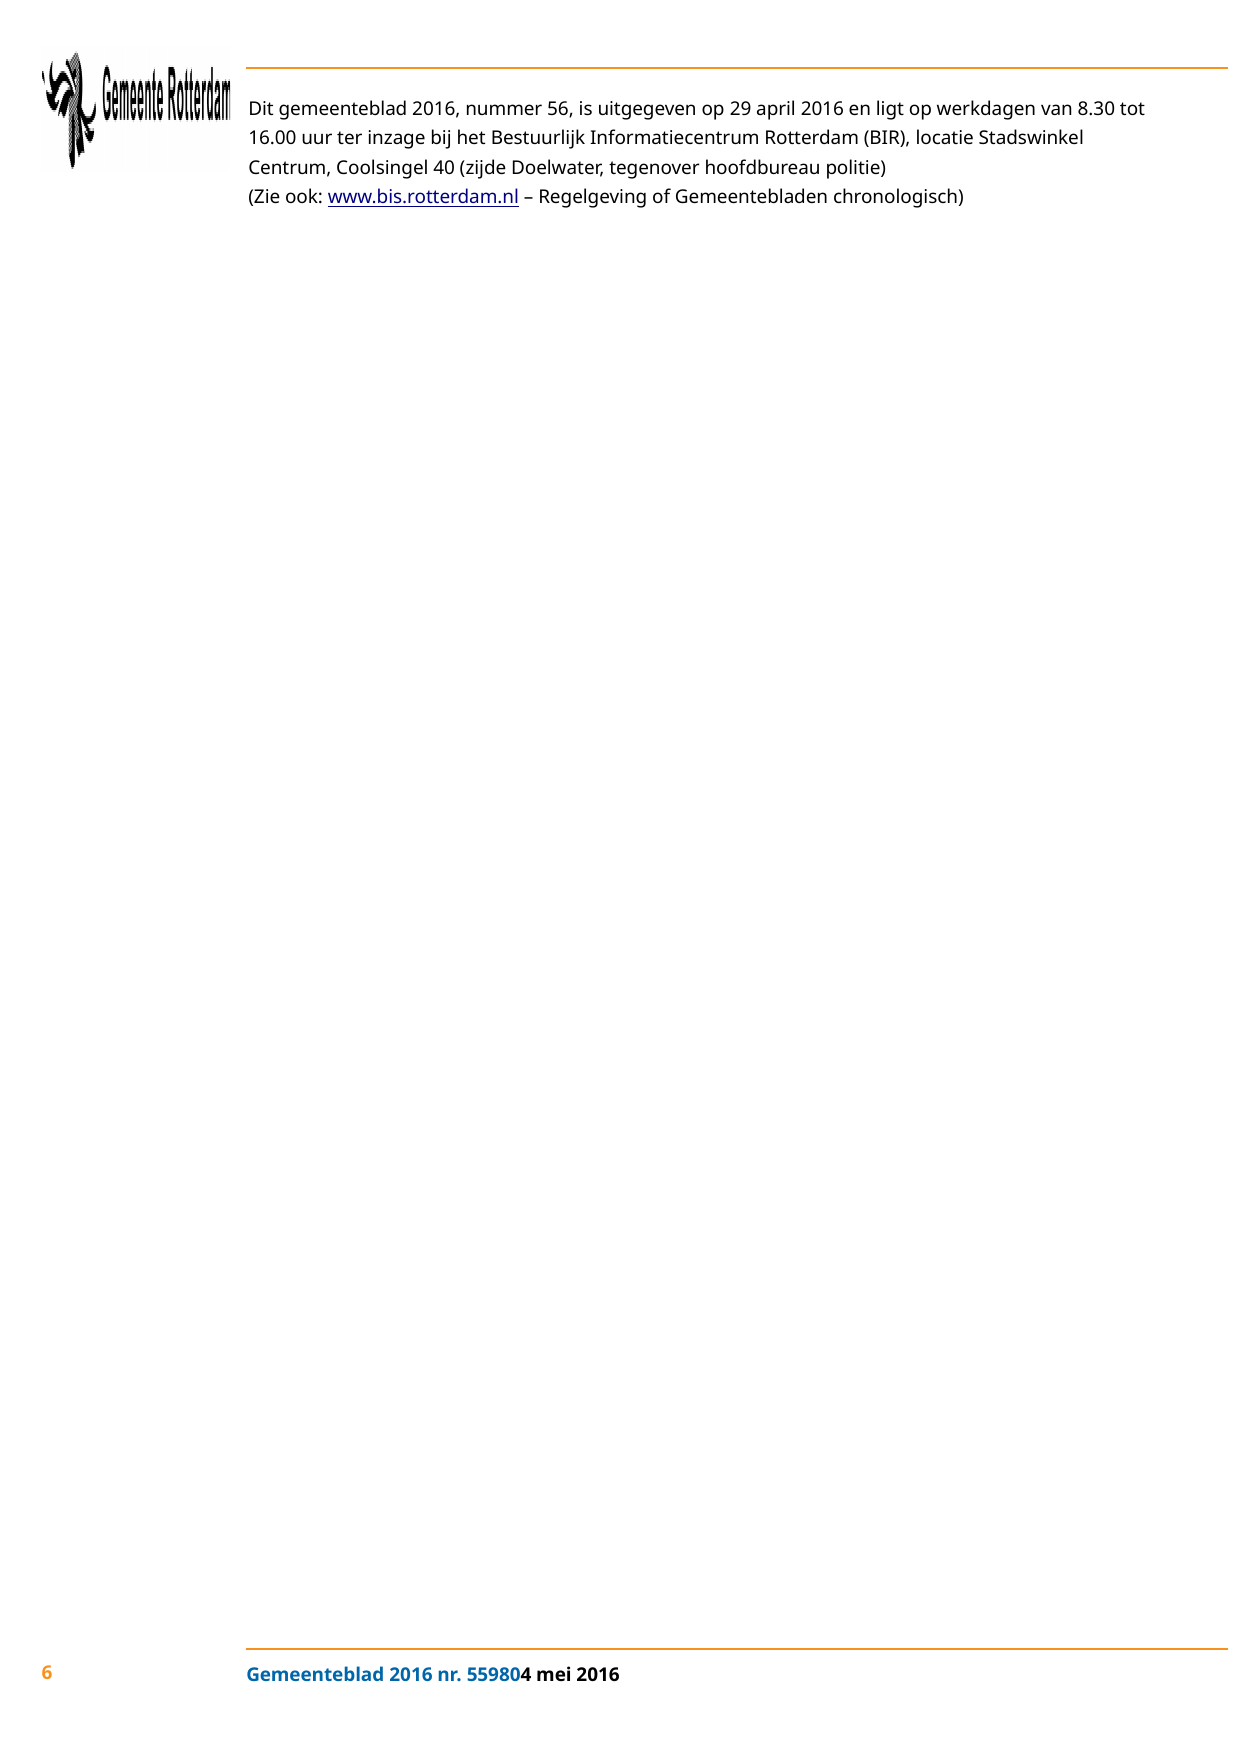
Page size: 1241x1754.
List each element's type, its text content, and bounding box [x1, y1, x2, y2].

picture [41, 47, 231, 172]
text (Zie ook: www.bis.rotterdam.nl – Regelgeving of Gemeentebladen chronologisch) [248, 184, 1152, 209]
text Dit gemeenteblad 2016, nummer 56, is uitgegeven op 29 april 2016 en ligt op werkdagen van 8.30 tot 16.00 uur ter inzage bij het Bestuurlijk Informatiecentrum Rotterdam (BIR), locatie Stadswinkel Centrum, Coolsingel 40 (zijde Doelwater, tegenover hoofdbureau politie) [248, 95, 1152, 180]
